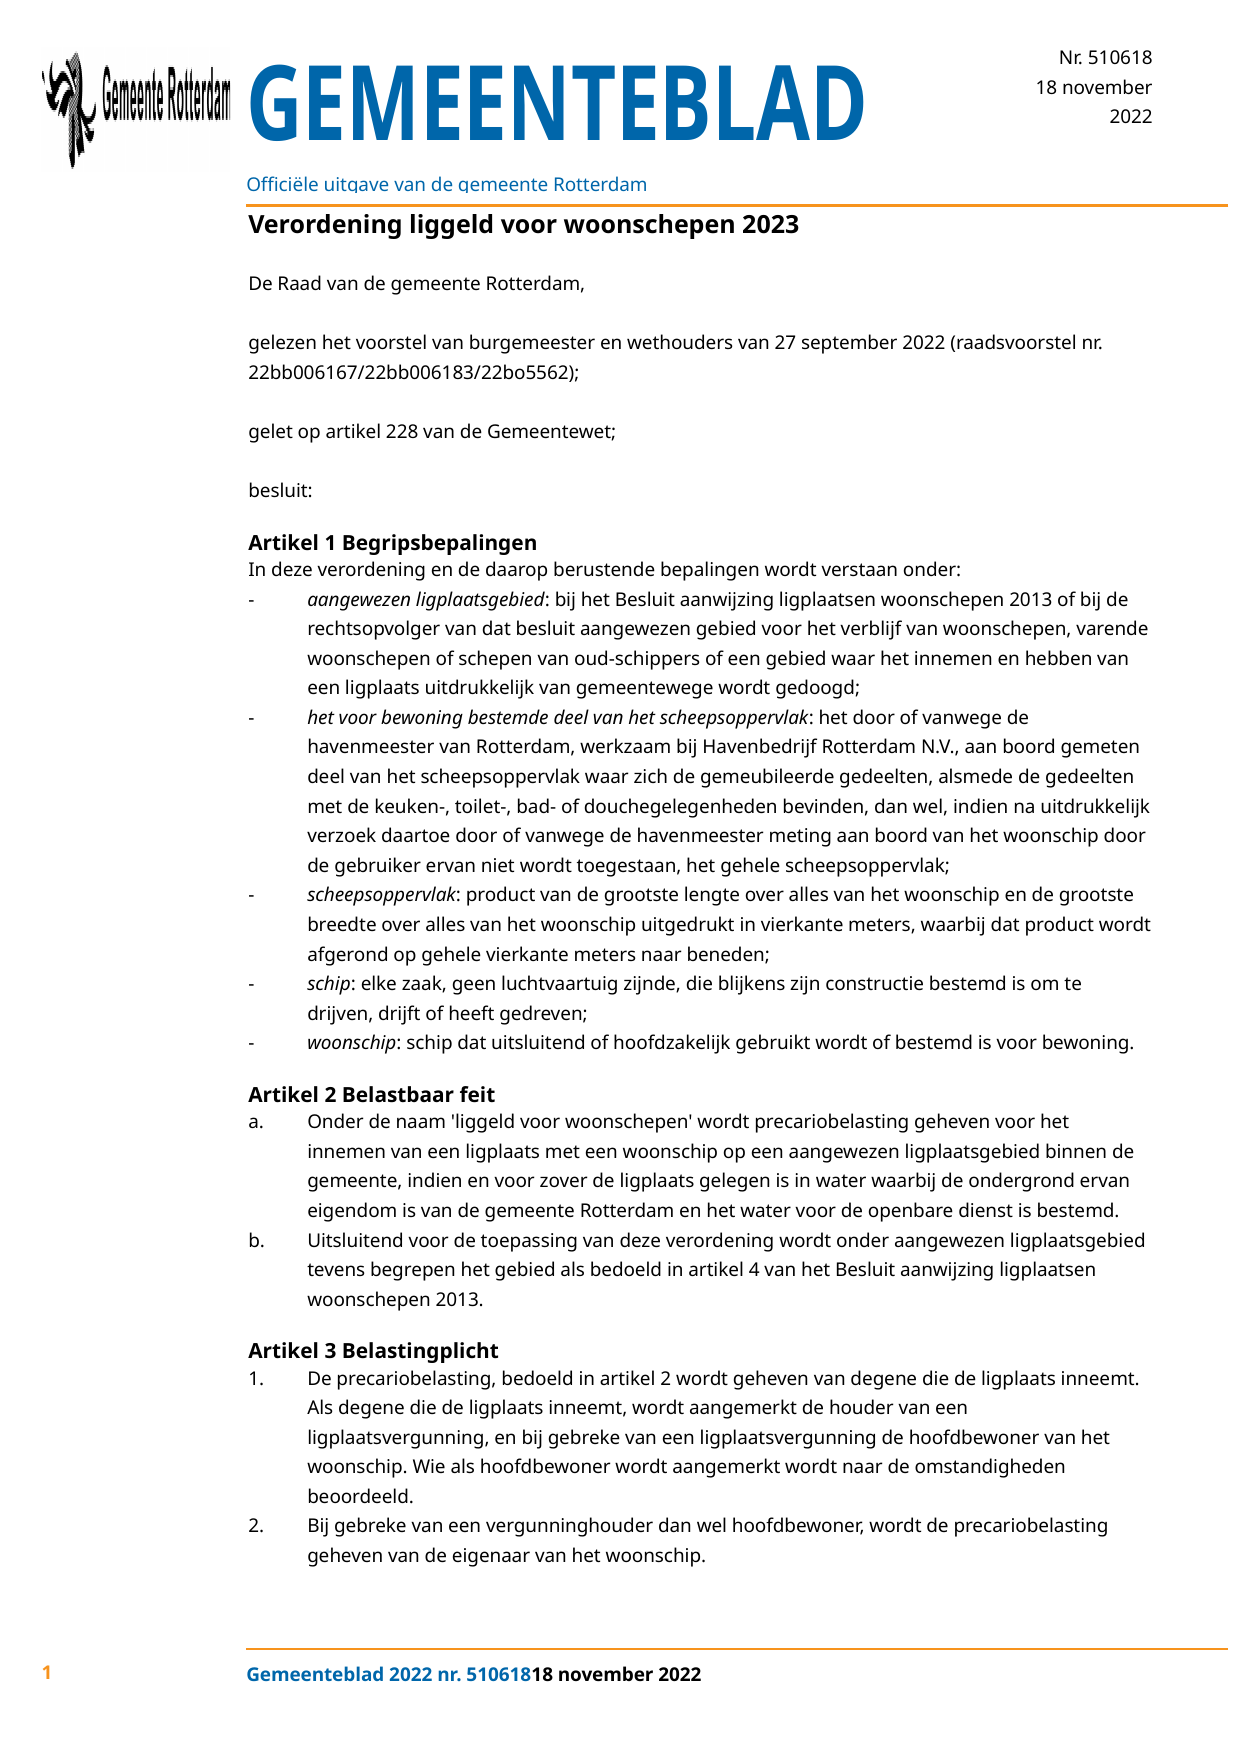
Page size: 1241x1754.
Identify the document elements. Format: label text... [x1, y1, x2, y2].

list het voor bewoning bestemde deel van het scheepsoppervlak: het door of vanwege de havenmeester van Rotterdam, werkzaam bij Havenbedrijf Rotterdam N.V., aan boord gemeten deel van het scheepsoppervlak waar zich de gemeubileerde gedeelten, alsmede de gedeelten met de keuken-, toilet-, bad- of douchegelegenheden bevinden, dan wel, indien na uitdrukkelijk verzoek daartoe door of vanwege de havenmeester meting aan boord van het woonschip door de gebruiker ervan niet wordt toegestaan, het gehele scheepsoppervlak; [248, 704, 1152, 878]
list scheepsoppervlak: product van de grootste lengte over alles van het woonschip en de grootste breedte over alles van het woonschip uitgedrukt in vierkante meters, waarbij dat product wordt afgerond op gehele vierkante meters naar beneden; [248, 882, 1152, 967]
text gelet op artikel 228 van de Gemeentewet; [248, 418, 1152, 444]
text Artikel 1 Begripsbepalingen [248, 528, 1152, 556]
picture [41, 47, 231, 172]
text gelezen het voorstel van burgemeester en wethouders van 27 september 2022 (raadsvoorstel nr. 22bb006167/22bb006183/22bo5562); [248, 329, 1152, 385]
text Artikel 3 Belastingplicht [248, 1336, 1152, 1365]
text besluit: [248, 477, 1152, 503]
list schip: elke zaak, geen luchtvaartuig zijnde, die blijkens zijn constructie bestemd is om te drijven, drijft of heeft gedreven; [248, 970, 1152, 1026]
text In deze verordening en de daarop berustende bepalingen wordt verstaan onder: [248, 556, 1152, 582]
list aangewezen ligplaatsgebied: bij het Besluit aanwijzing ligplaatsen woonschepen 2013 of bij de rechtsopvolger van dat besluit aangewezen gebied voor het verblijf van woonschepen, varende woonschepen of schepen van oud-schippers of een gebied waar het innemen en hebben van een ligplaats uitdrukkelijk van gemeentewege wordt gedoogd; [248, 586, 1152, 700]
text De Raad van de gemeente Rotterdam, [248, 270, 1152, 296]
list woonschip: schip dat uitsluitend of hoofdzakelijk gebruikt wordt of bestemd is voor bewoning. [248, 1029, 1152, 1055]
list Uitsluitend voor de toepassing van deze verordening wordt onder aangewezen ligplaatsgebied tevens begrepen het gebied als bedoeld in artikel 4 van het Besluit aanwijzing ligplaatsen woonschepen 2013. [248, 1227, 1152, 1312]
list Bij gebreke van een vergunninghouder dan wel hoofdbewoner, wordt de precariobelasting geheven van de eigenaar van het woonschip. [248, 1513, 1152, 1568]
text Verordening liggeld voor woonschepen 2023 [248, 207, 1152, 241]
list Onder de naam 'liggeld voor woonschepen' wordt precariobelasting geheven voor het innemen van een ligplaats met een woonschip op een aangewezen ligplaatsgebied binnen de gemeente, indien en voor zover de ligplaats gelegen is in water waarbij de ondergrond ervan eigendom is van de gemeente Rotterdam en het water voor de openbare dienst is bestemd. [248, 1108, 1152, 1223]
text Artikel 2 Belastbaar feit [248, 1080, 1152, 1108]
list De precariobelasting, bedoeld in artikel 2 wordt geheven van degene die de ligplaats inneemt. Als degene die de ligplaats inneemt, wordt aangemerkt de houder van een ligplaatsvergunning, en bij gebreke van een ligplaatsvergunning de hoofdbewoner van het woonschip. Wie als hoofdbewoner wordt aangemerkt wordt naar de omstandigheden beoordeeld. [248, 1365, 1152, 1509]
